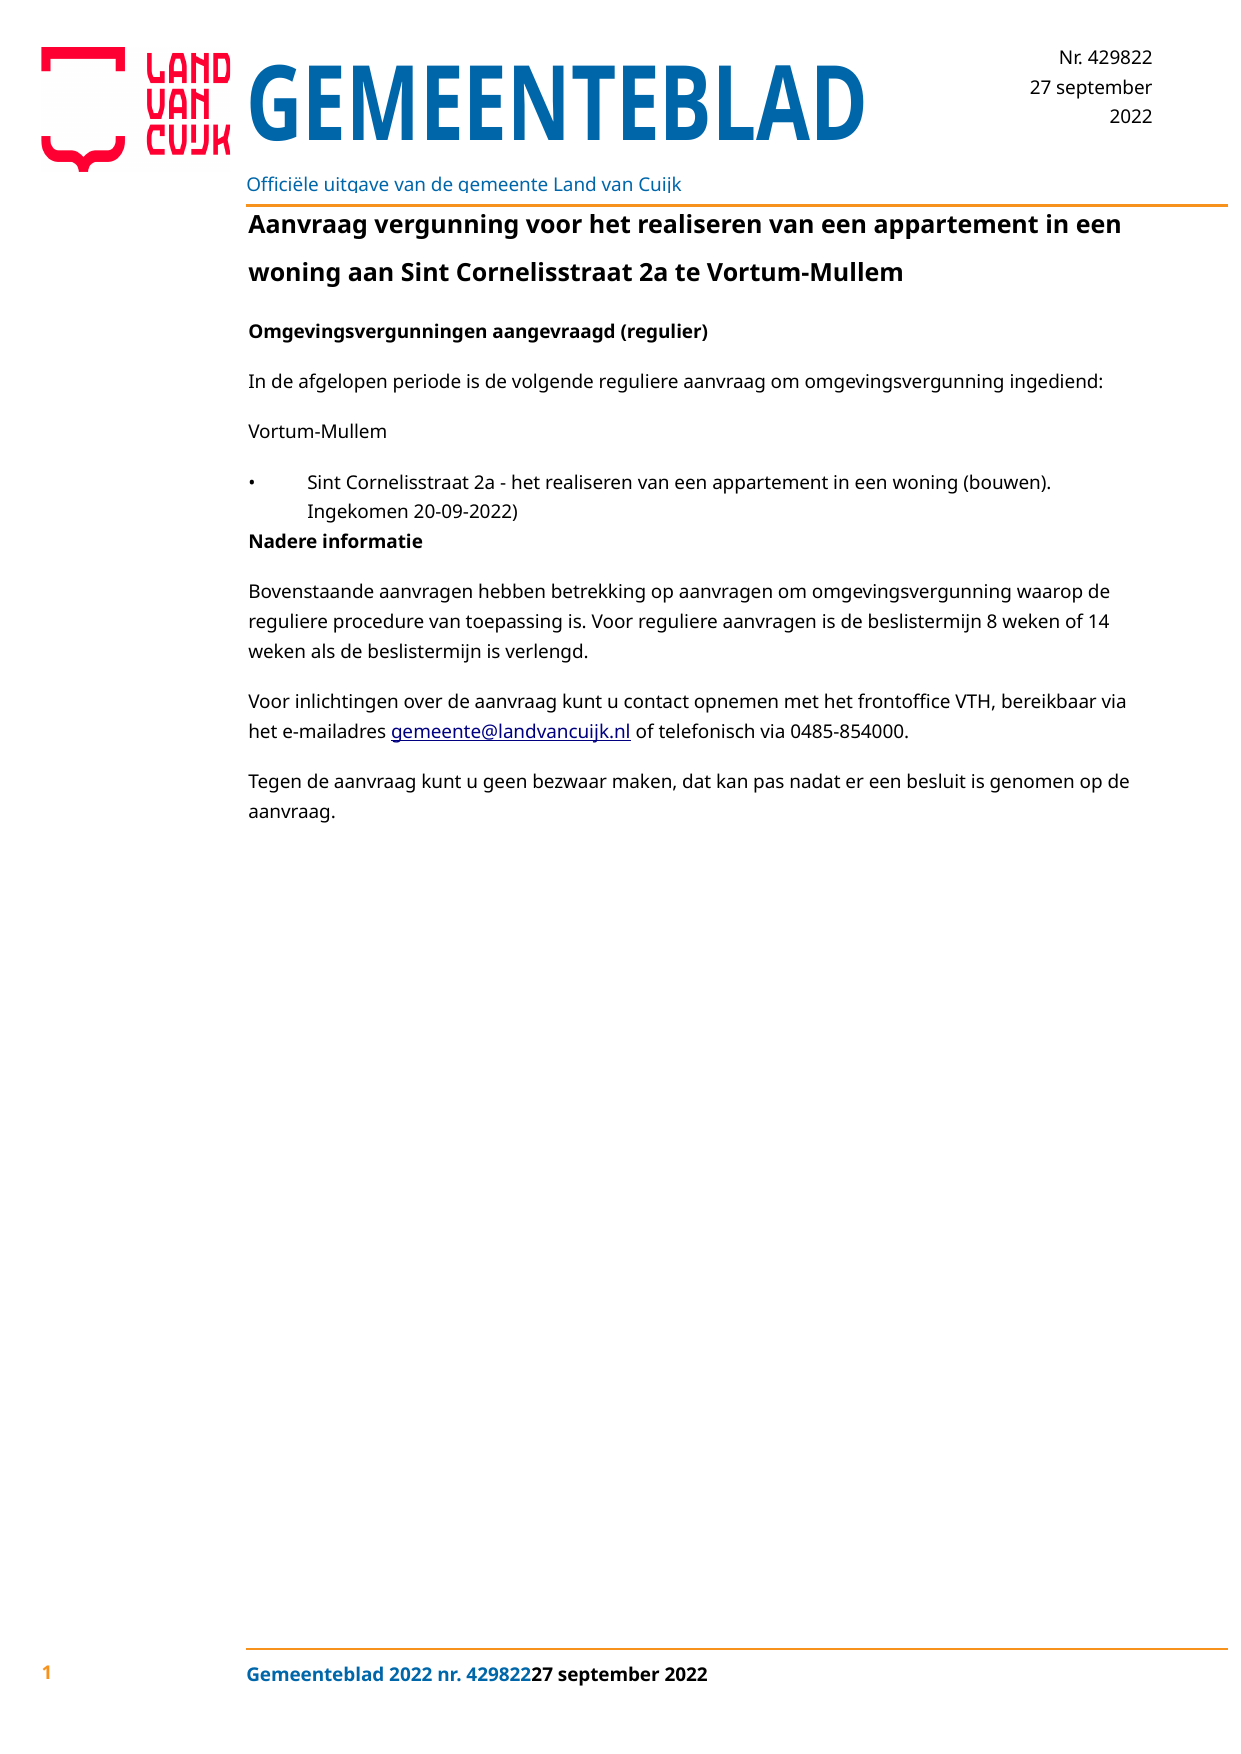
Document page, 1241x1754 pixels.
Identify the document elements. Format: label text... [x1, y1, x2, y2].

text Omgevingsvergunningen aangevraagd (regulier) [248, 318, 1152, 344]
list Sint Cornelisstraat 2a - het realiseren van een appartement in een woning (bouwen). Ingekomen 20-09-2022) [248, 469, 1152, 524]
text Nadere informatie [248, 528, 1152, 554]
text In de afgelopen periode is de volgende reguliere aanvraag om omgevingsvergunning ingediend: [248, 368, 1152, 394]
text Aanvraag vergunning voor het realiseren van een appartement in een woning aan Sint Cornelisstraat 2a te Vortum-Mullem [248, 207, 1152, 288]
text Tegen de aanvraag kunt u geen bezwaar maken, dat kan pas nadat er een besluit is genomen op de aanvraag. [248, 768, 1152, 824]
text Vortum-Mullem [248, 419, 1152, 444]
picture [41, 47, 231, 172]
text Voor inlichtingen over de aanvraag kunt u contact opnemen met het frontoffice VTH, bereikbaar via het e-mailadres gemeente@landvancuijk.nl of telefonisch via 0485-854000. [248, 688, 1152, 744]
text Bovenstaande aanvragen hebben betrekking op aanvragen om omgevingsvergunning waarop de reguliere procedure van toepassing is. Voor reguliere aanvragen is de beslistermijn 8 weken of 14 weken als de beslistermijn is verlengd. [248, 579, 1152, 664]
